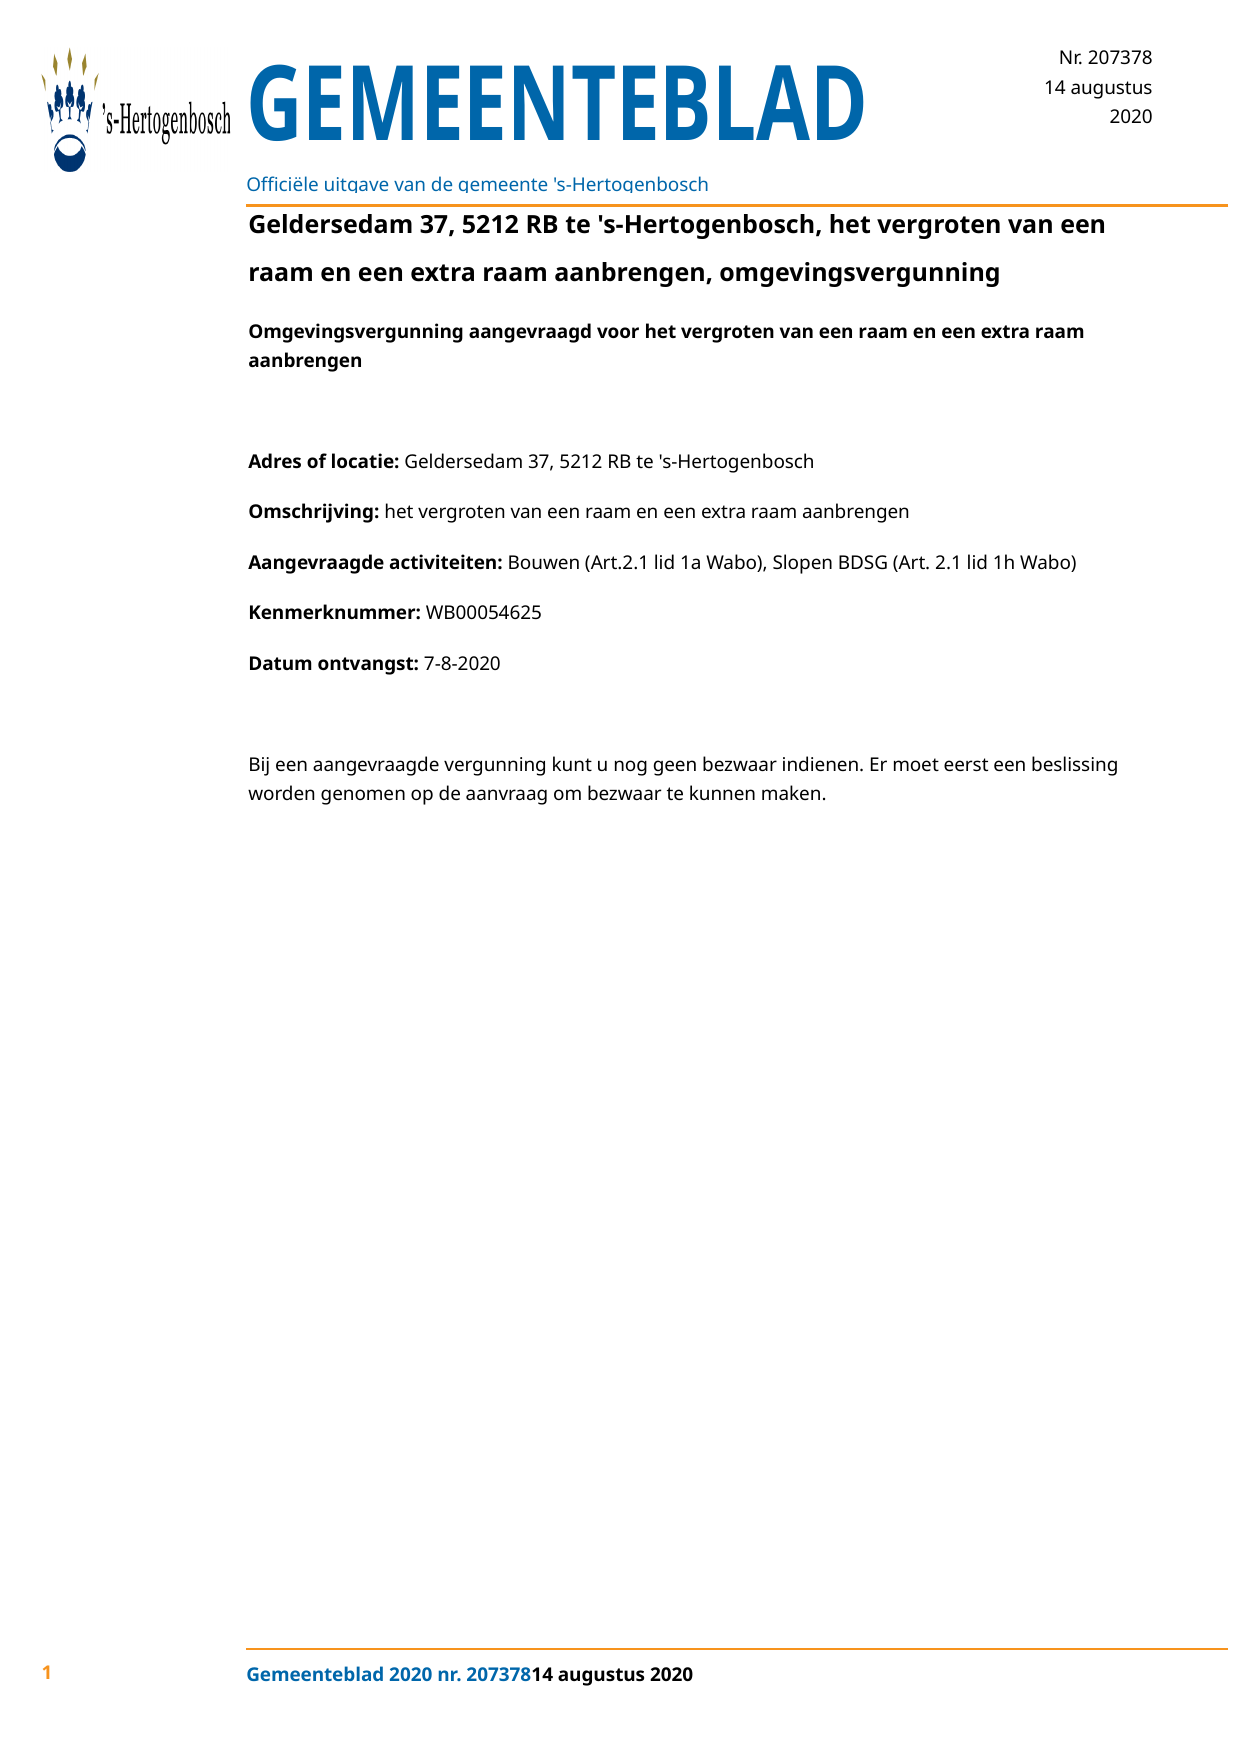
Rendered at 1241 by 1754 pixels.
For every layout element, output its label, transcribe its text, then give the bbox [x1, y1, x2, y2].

text Adres of locatie: Geldersedam 37, 5212 RB te 's-Hertogenbosch [248, 448, 1152, 474]
text Kenmerknummer: WB00054625 [248, 599, 1152, 625]
text Omgevingsvergunning aangevraagd voor het vergroten van een raam en een extra raam aanbrengen [248, 318, 1152, 373]
text Geldersedam 37, 5212 RB te 's-Hertogenbosch, het vergroten van een raam en een extra raam aanbrengen, omgevingsvergunning [248, 207, 1152, 288]
text Bij een aangevraagde vergunning kunt u nog geen bezwaar indienen. Er moet eerst een beslissing worden genomen op de aanvraag om bezwaar te kunnen maken. [248, 751, 1152, 806]
text Omschrijving: het vergroten van een raam en een extra raam aanbrengen [248, 499, 1152, 524]
text Aangevraagde activiteiten: Bouwen (Art.2.1 lid 1a Wabo), Slopen BDSG (Art. 2.1 lid 1h Wabo) [248, 549, 1152, 575]
text Datum ontvangst: 7-8-2020 [248, 650, 1152, 676]
picture [41, 47, 231, 172]
